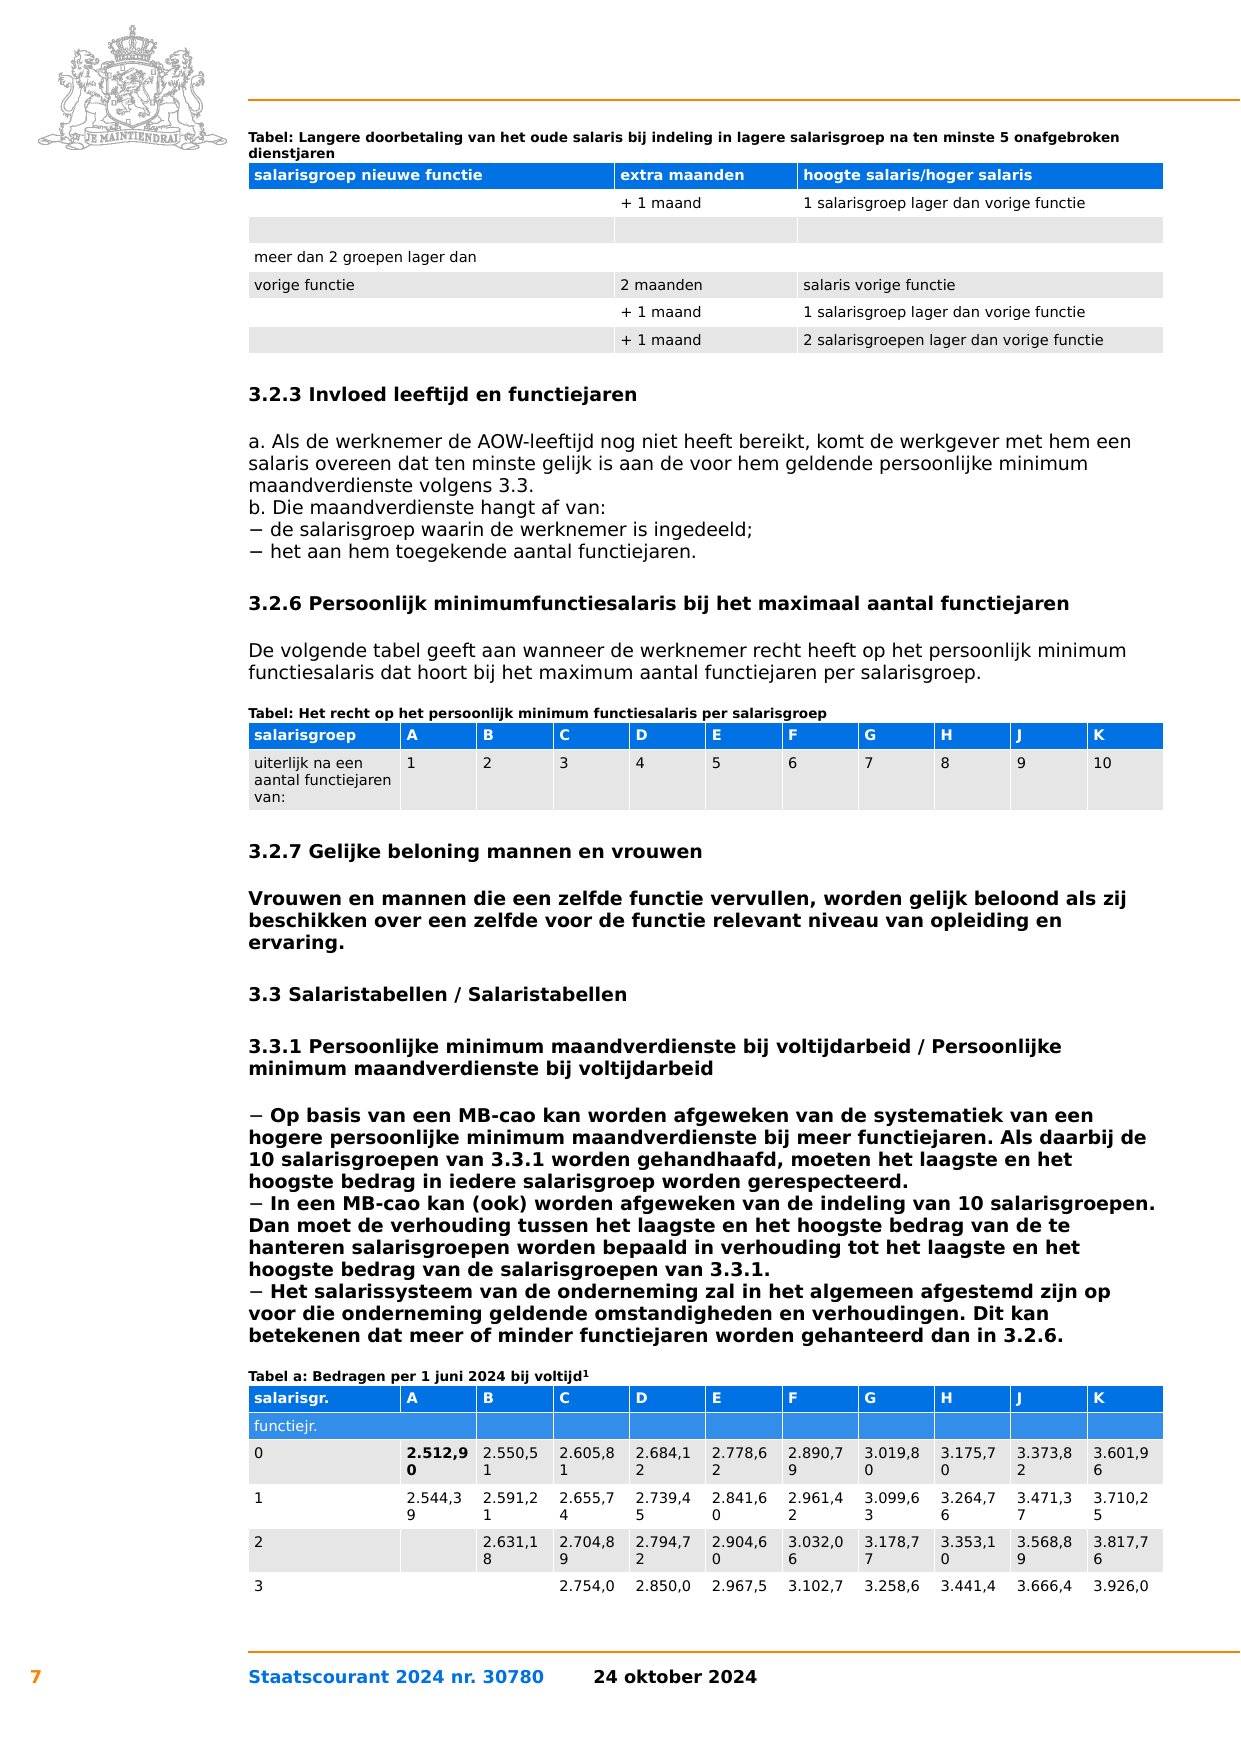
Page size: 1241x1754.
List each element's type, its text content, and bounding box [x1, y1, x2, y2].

table_cell [249, 327, 614, 353]
table_cell 2 maanden [615, 272, 797, 298]
text a. Als de werknemer de AOW-leeftijd nog niet heeft bereikt, komt de werkgever met hem een salaris overeen dat ten minste gelijk is aan de voor hem geldende persoonlijke minimum maandverdienste volgens 3.3. [248, 431, 1163, 497]
table_cell 3.178,77 [859, 1529, 934, 1572]
text − de salarisgroep waarin de werknemer is ingedeeld; [248, 519, 1163, 541]
table_cell meer dan 2 groepen lager dan [249, 245, 614, 271]
table_cell [859, 1413, 934, 1439]
table_cell 6 [783, 750, 858, 810]
table_cell [249, 217, 614, 243]
table_cell [401, 1529, 476, 1572]
table_cell [249, 299, 614, 326]
text Vrouwen en mannen die een zelfde functie vervullen, worden gelijk beloond als zij beschikken over een zelfde voor de functie relevant niveau van opleiding en ervaring. [248, 888, 1163, 954]
table_cell 4 [630, 750, 705, 810]
text − Op basis van een MB-cao kan worden afgeweken van de systematiek van een hogere persoonlijke minimum maandverdienste bij meer functiejaren. Als daarbij de 10 salarisgroepen van 3.3.1 worden gehandhaafd, moeten het laagste en het hoogste bedrag in iedere salarisgroep worden gerespecteerd. [248, 1105, 1163, 1193]
table_cell [401, 1574, 476, 1600]
table_cell 3.019,80 [859, 1440, 934, 1484]
table_cell [554, 1413, 629, 1439]
table_cell F [783, 723, 858, 749]
table_cell 3.601,96 [1088, 1440, 1163, 1484]
table_cell 2.794,72 [630, 1529, 705, 1572]
table_cell [783, 1413, 858, 1439]
table_cell [798, 217, 1163, 243]
table_cell salarisgroep [249, 723, 400, 749]
text − het aan hem toegekende aantal functiejaren. [248, 541, 1163, 563]
table_cell 2.904,60 [706, 1529, 782, 1572]
table_cell 3.568,89 [1011, 1529, 1087, 1572]
table_cell F [783, 1386, 858, 1412]
table_cell 2.961,42 [783, 1485, 858, 1528]
table_cell 5 [706, 750, 782, 810]
table_cell hoogte salaris/hoger salaris [798, 163, 1163, 189]
table_cell 3.102,7 [783, 1574, 858, 1600]
table_cell functiejr. [249, 1413, 476, 1439]
table_cell [1011, 1413, 1087, 1439]
table_cell K [1088, 1386, 1163, 1412]
table_cell 2 [477, 750, 553, 810]
table_cell 3.258,6 [859, 1574, 934, 1600]
table_cell [1088, 1413, 1163, 1439]
table_cell D [630, 1386, 705, 1412]
table_cell 3.471,37 [1011, 1485, 1087, 1528]
table_cell uiterlijk na een aantal functiejaren van: [249, 750, 400, 810]
subtitle 3.2.6 Persoonlijk minimumfunctiesalaris bij het maximaal aantal functiejaren [248, 593, 1163, 615]
table_cell 3.710,25 [1088, 1485, 1163, 1528]
text − In een MB-cao kan (ook) worden afgeweken van de indeling van 10 salarisgroepen. Dan moet de verhouding tussen het laagste en het hoogste bedrag van de te hanteren salarisgroepen worden bepaald in verhouding tot het laagste en het hoogste bedrag van de salarisgroepen van 3.3.1. [248, 1193, 1163, 1281]
table_cell salaris vorige functie [798, 272, 1163, 298]
table_cell G [859, 723, 934, 749]
table_cell 1 [401, 750, 476, 810]
table_cell [935, 1413, 1010, 1439]
table_cell + 1 maand [615, 327, 797, 353]
table_cell 3.441,4 [935, 1574, 1010, 1600]
table_cell extra maanden [615, 163, 797, 189]
table_cell 2.655,74 [554, 1485, 629, 1528]
table_cell 3.373,82 [1011, 1440, 1087, 1484]
table_cell 3.817,76 [1088, 1529, 1163, 1572]
table_cell G [859, 1386, 934, 1412]
table_cell 3.175,70 [935, 1440, 1010, 1484]
table_cell H [935, 723, 1010, 749]
text − Het salarissysteem van de onderneming zal in het algemeen afgestemd zijn op voor die onderneming geldende omstandigheden en verhoudingen. Dit kan betekenen dat meer of minder functiejaren worden gehanteerd dan in 3.2.6. [248, 1281, 1163, 1347]
table_cell [798, 245, 1163, 271]
picture [38, 25, 227, 150]
text b. Die maandverdienste hangt af van: [248, 497, 1163, 519]
table_cell 2.631,18 [477, 1529, 553, 1572]
table_cell 2.967,5 [706, 1574, 782, 1600]
table_cell 10 [1088, 750, 1163, 810]
table_cell 9 [1011, 750, 1087, 810]
table_cell 2 [249, 1529, 400, 1572]
table_cell 2.550,51 [477, 1440, 553, 1484]
subtitle 3.2.7 Gelijke beloning mannen en vrouwen [248, 841, 1163, 863]
table_cell + 1 maand [615, 299, 797, 326]
table_cell 1 salarisgroep lager dan vorige functie [798, 299, 1163, 326]
table_cell K [1088, 723, 1163, 749]
table_cell E [706, 723, 782, 749]
table_cell [706, 1413, 782, 1439]
table_cell 2.890,79 [783, 1440, 858, 1484]
table_cell E [706, 1386, 782, 1412]
table_cell 2.850,0 [630, 1574, 705, 1600]
table_cell A [401, 723, 476, 749]
table_cell salarisgroep nieuwe functie [249, 163, 614, 189]
subtitle 3.3.1 Persoonlijke minimum maandverdienste bij voltijdarbeid / Persoonlijke minimum maandverdienste bij voltijdarbeid [248, 1036, 1163, 1080]
table_cell C [554, 723, 629, 749]
table_cell 3.264,76 [935, 1485, 1010, 1528]
table_cell 1 [249, 1485, 400, 1528]
table_cell 3.099,63 [859, 1485, 934, 1528]
table_cell 8 [935, 750, 1010, 810]
table_cell [615, 217, 797, 243]
table_cell A [401, 1386, 476, 1412]
table_cell + 1 maand [615, 190, 797, 216]
table_cell 2.512,90 [401, 1440, 476, 1484]
table_cell B [477, 723, 553, 749]
table_cell 2.544,39 [401, 1485, 476, 1528]
table_cell 0 [249, 1440, 400, 1484]
table_cell 2 salarisgroepen lager dan vorige functie [798, 327, 1163, 353]
table_cell D [630, 723, 705, 749]
table_cell [630, 1413, 705, 1439]
table_cell 3.926,0 [1088, 1574, 1163, 1600]
table_cell H [935, 1386, 1010, 1412]
table_cell 3 [554, 750, 629, 810]
table_cell vorige functie [249, 272, 614, 298]
table_cell 2.754,0 [554, 1574, 629, 1600]
table_cell 2.841,60 [706, 1485, 782, 1528]
table_cell 1 salarisgroep lager dan vorige functie [798, 190, 1163, 216]
subtitle 3.2.3 Invloed leeftijd en functiejaren [248, 384, 1163, 406]
table_cell [249, 190, 614, 216]
table_header Tabel: Het recht op het persoonlijk minimum functiesalaris per salarisgroep [248, 706, 1163, 722]
table_cell salarisgr. [249, 1386, 400, 1412]
table_cell 3.666,4 [1011, 1574, 1087, 1600]
table_cell [615, 245, 797, 271]
table_cell 2.778,62 [706, 1440, 782, 1484]
table_cell [477, 1574, 553, 1600]
table_cell B [477, 1386, 553, 1412]
table_cell 2.591,21 [477, 1485, 553, 1528]
table_cell J [1011, 1386, 1087, 1412]
table_cell 2.605,81 [554, 1440, 629, 1484]
subtitle 3.3 Salaristabellen / Salaristabellen [248, 984, 1163, 1006]
table_cell 3 [249, 1574, 400, 1600]
table_cell 3.353,10 [935, 1529, 1010, 1572]
table_cell 2.739,45 [630, 1485, 705, 1528]
table_header Tabel: Langere doorbetaling van het oude salaris bij indeling in lagere salarisgroep na ten minste 5 onafgebroken dienstjaren [248, 130, 1163, 161]
table_cell [477, 1413, 553, 1439]
table_cell 2.684,12 [630, 1440, 705, 1484]
table_cell J [1011, 723, 1087, 749]
table_cell C [554, 1386, 629, 1412]
table_header Tabel a: Bedragen per 1 juni 2024 bij voltijd1 [248, 1369, 1163, 1384]
table_cell 7 [859, 750, 934, 810]
text De volgende tabel geeft aan wanneer de werknemer recht heeft op het persoonlijk minimum functiesalaris dat hoort bij het maximum aantal functiejaren per salarisgroep. [248, 640, 1163, 684]
table_cell 2.704,89 [554, 1529, 629, 1572]
table_cell 3.032,06 [783, 1529, 858, 1572]
